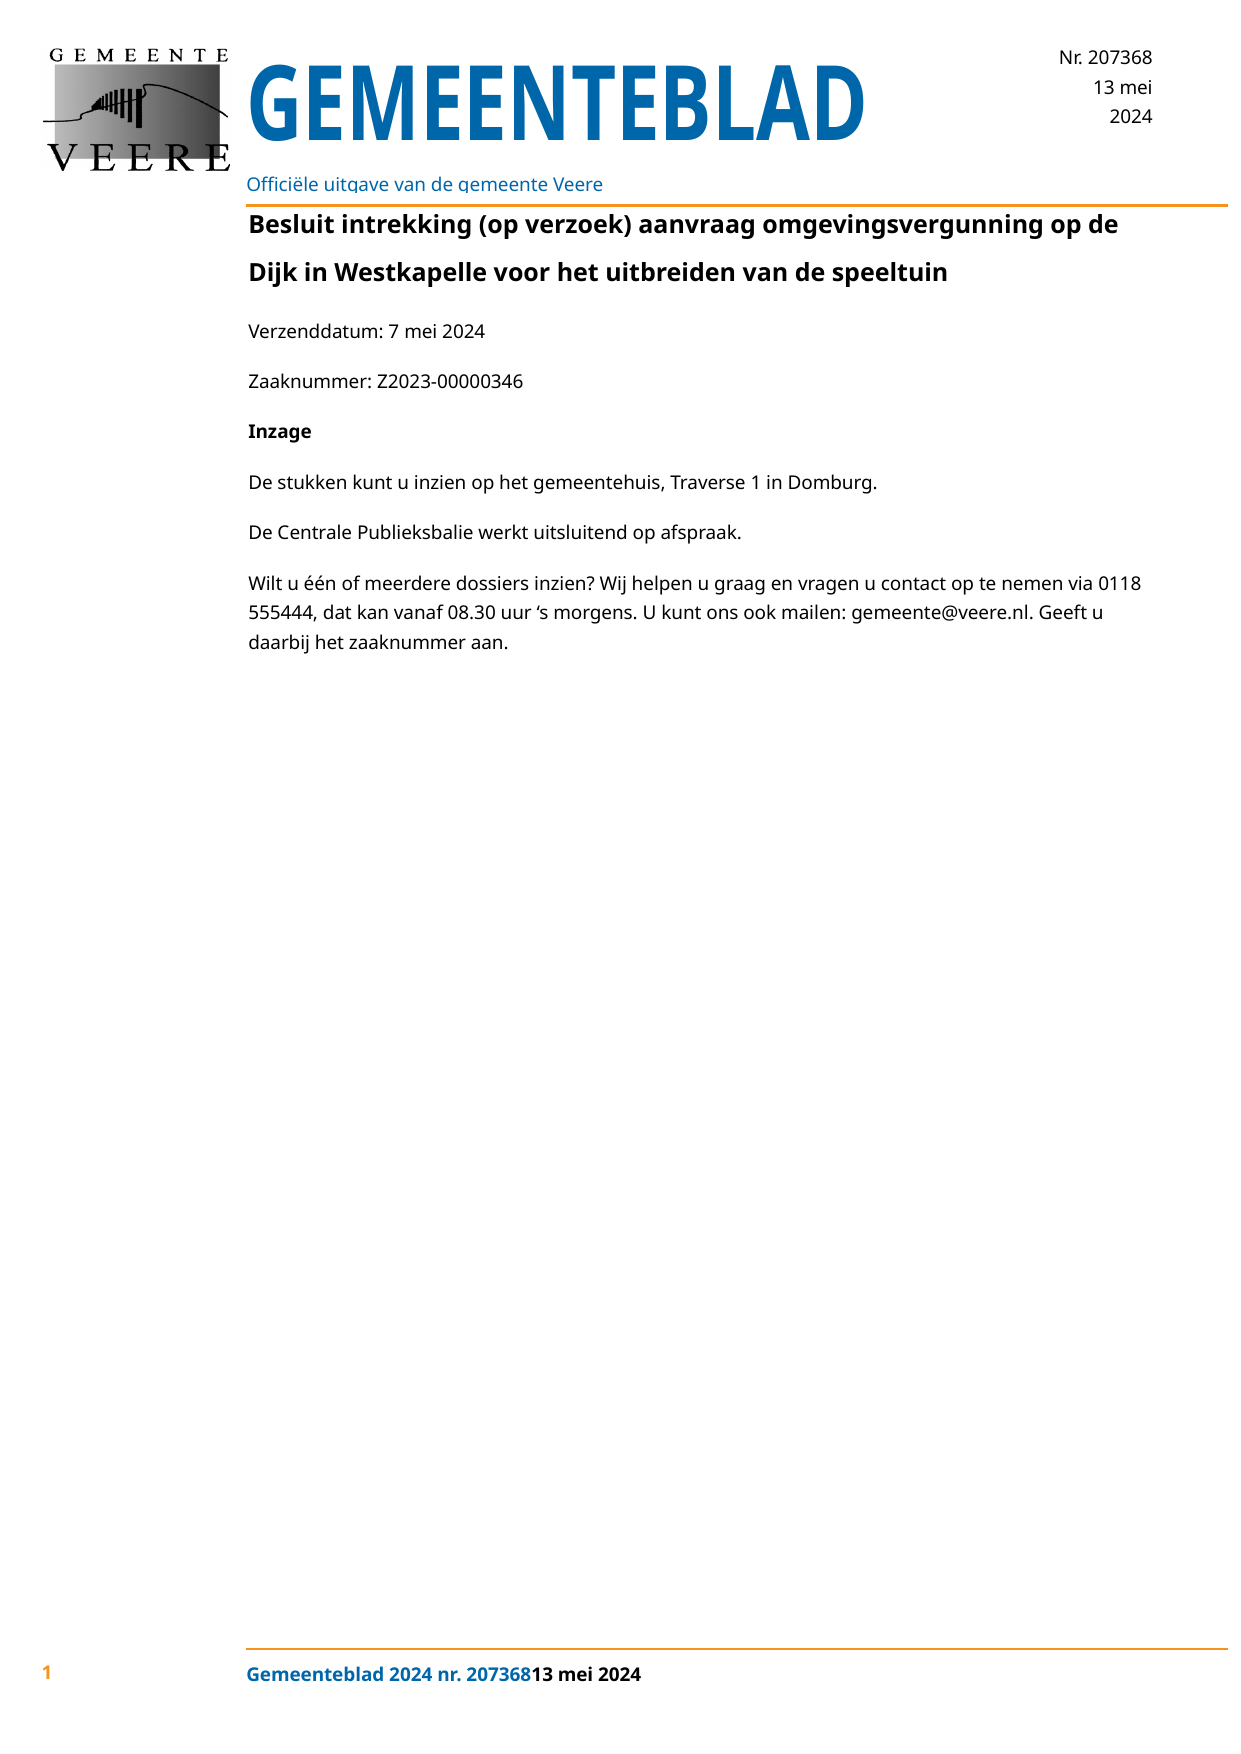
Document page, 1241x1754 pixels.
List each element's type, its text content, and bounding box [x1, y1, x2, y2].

text De stukken kunt u inzien op het gemeentehuis, Traverse 1 in Domburg. [248, 469, 1152, 495]
text Zaaknummer: Z2023-00000346 [248, 368, 1152, 394]
text De Centrale Publieksbalie werkt uitsluitend op afspraak. [248, 519, 1152, 545]
picture [41, 47, 231, 172]
text Besluit intrekking (op verzoek) aanvraag omgevingsvergunning op de Dijk in Westkapelle voor het uitbreiden van de speeltuin [248, 207, 1152, 288]
text Wilt u één of meerdere dossiers inzien? Wij helpen u graag en vragen u contact op te nemen via 0118 555444, dat kan vanaf 08.30 uur ‘s morgens. U kunt ons ook mailen: gemeente@veere.nl. Geeft u daarbij het zaaknummer aan. [248, 570, 1152, 655]
text Inzage [248, 419, 1152, 444]
text Verzenddatum: 7 mei 2024 [248, 318, 1152, 344]
